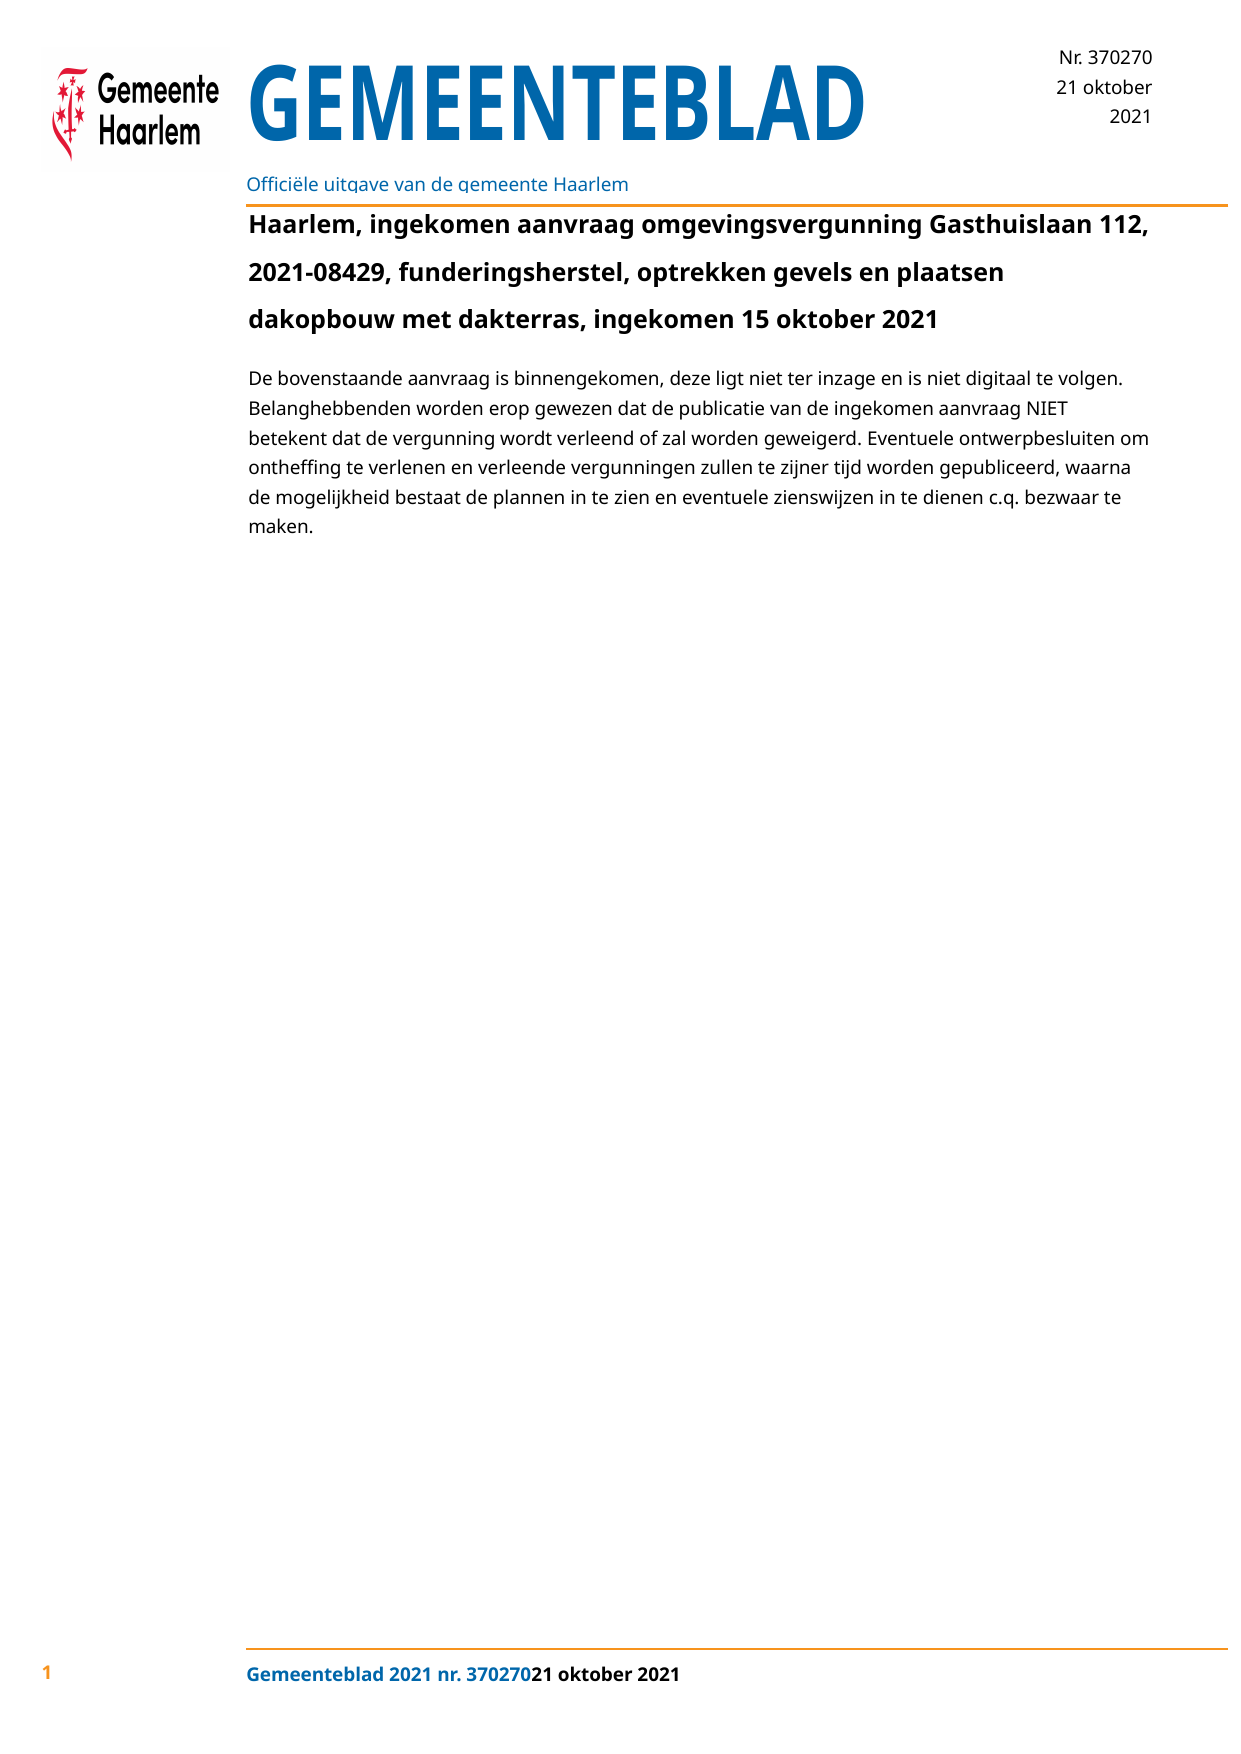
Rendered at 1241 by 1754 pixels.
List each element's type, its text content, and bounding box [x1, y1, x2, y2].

text De bovenstaande aanvraag is binnengekomen, deze ligt niet ter inzage en is niet digitaal te volgen. Belanghebbenden worden erop gewezen dat de publicatie van de ingekomen aanvraag NIET betekent dat de vergunning wordt verleend of zal worden geweigerd. Eventuele ontwerpbesluiten om ontheffing te verlenen en verleende vergunningen zullen te zijner tijd worden gepubliceerd, waarna de mogelijkheid bestaat de plannen in te zien en eventuele zienswijzen in te dienen c.q. bezwaar te maken. [248, 366, 1152, 539]
text Haarlem, ingekomen aanvraag omgevingsvergunning Gasthuislaan 112, 2021-08429, funderingsherstel, optrekken gevels en plaatsen dakopbouw met dakterras, ingekomen 15 oktober 2021 [248, 207, 1152, 336]
picture [41, 47, 231, 172]
